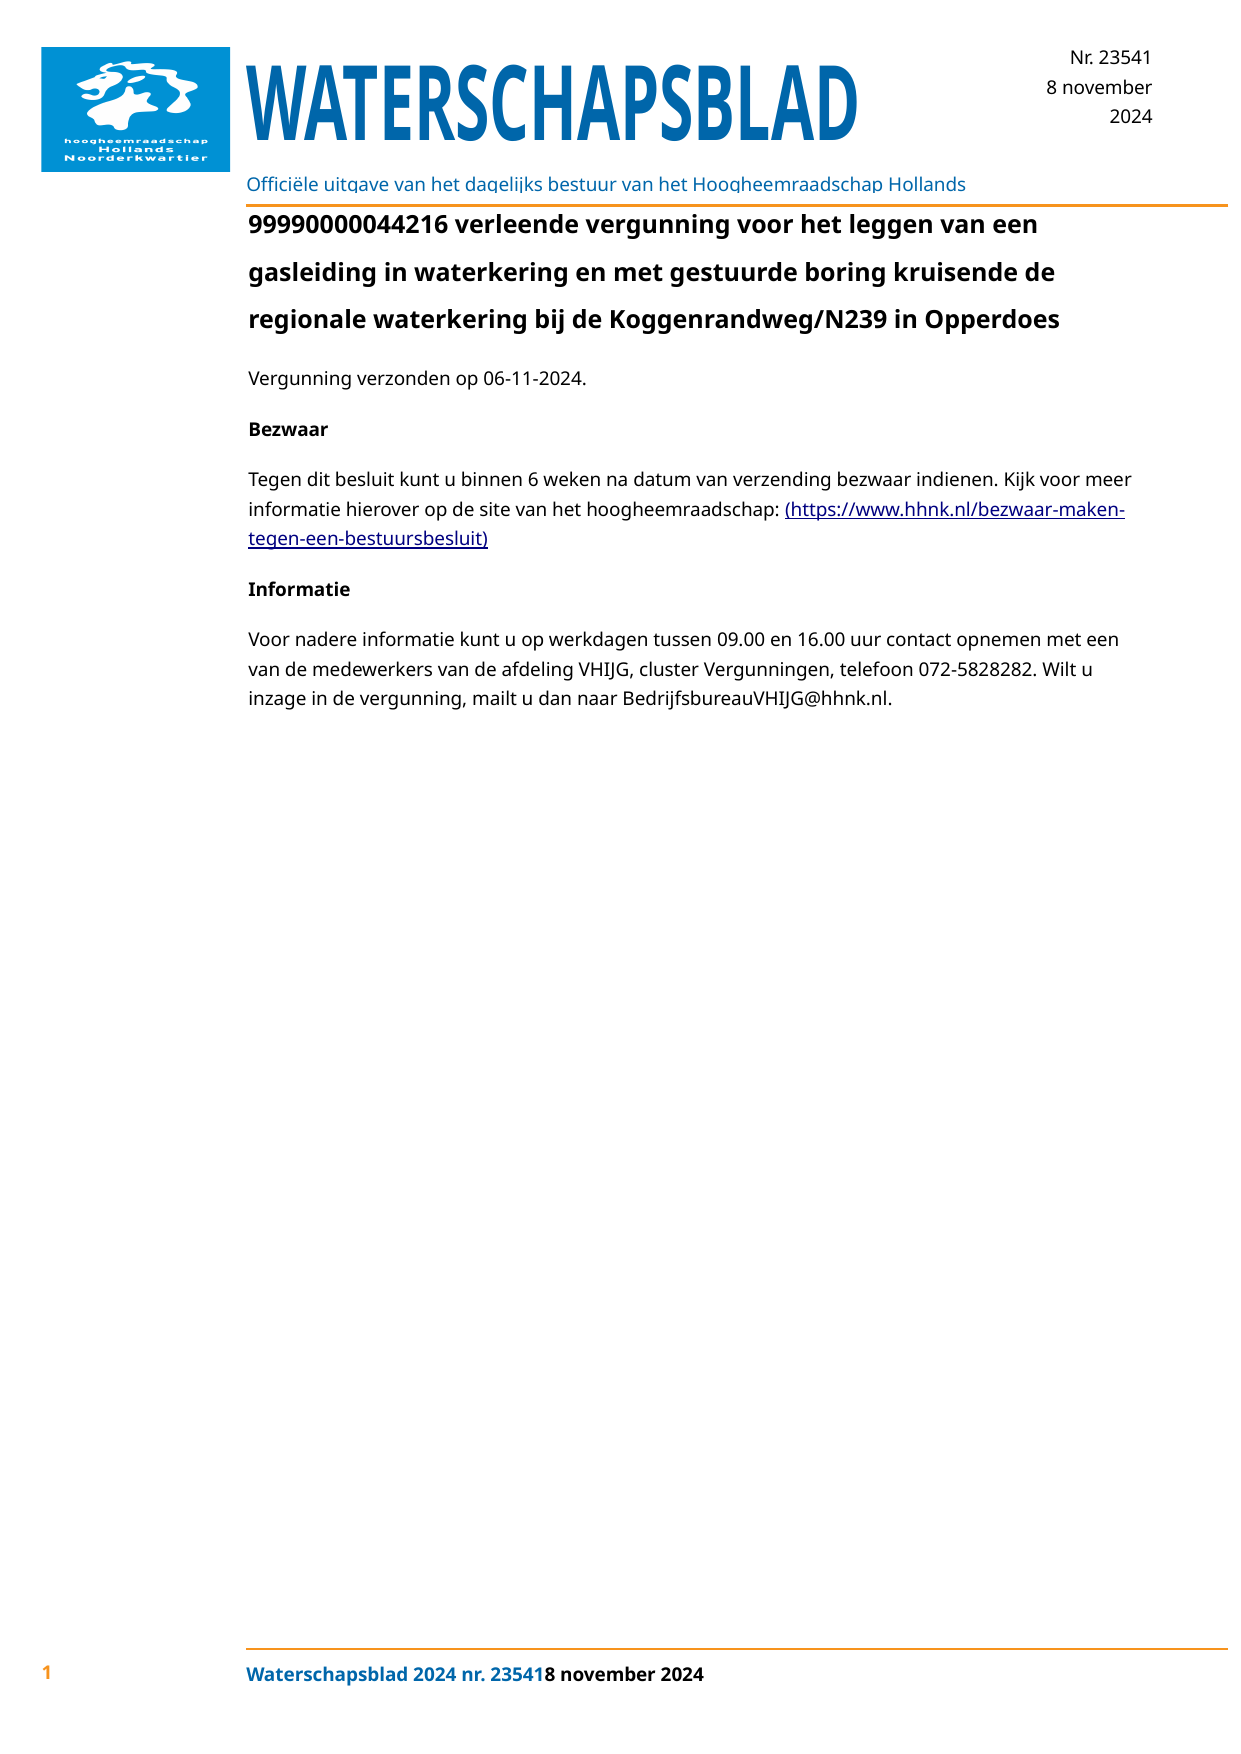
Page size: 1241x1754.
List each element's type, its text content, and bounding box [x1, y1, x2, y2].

picture [88, 87, 157, 130]
text Voor nadere informatie kunt u op werkdagen tussen 09.00 en 16.00 uur contact opnemen met een van de medewerkers van de afdeling VHIJG, cluster Vergunningen, telefoon 072-5828282. Wilt u inzage in de vergunning, mailt u dan naar BedrijfsbureauVHIJG@hhnk.nl. [248, 626, 1152, 711]
picture [118, 62, 197, 112]
picture [129, 76, 144, 82]
text Informatie [248, 576, 1152, 602]
picture [78, 64, 122, 99]
text Bezwaar [248, 416, 1152, 442]
text Vergunning verzonden op 06-11-2024. [248, 366, 1152, 391]
text Tegen dit besluit kunt u binnen 6 weken na datum van verzending bezwaar indienen. Kijk voor meer informatie hierover op de site van het hoogheemraadschap: (https://www.hhnk.nl/bezwaar-maken-tegen-een-bestuursbesluit) [248, 466, 1152, 551]
text 99990000044216 verleende vergunning voor het leggen van een gasleiding in waterkering en met gestuurde boring kruisende de regionale waterkering bij de Koggenrandweg/N239 in Opperdoes [248, 207, 1152, 336]
